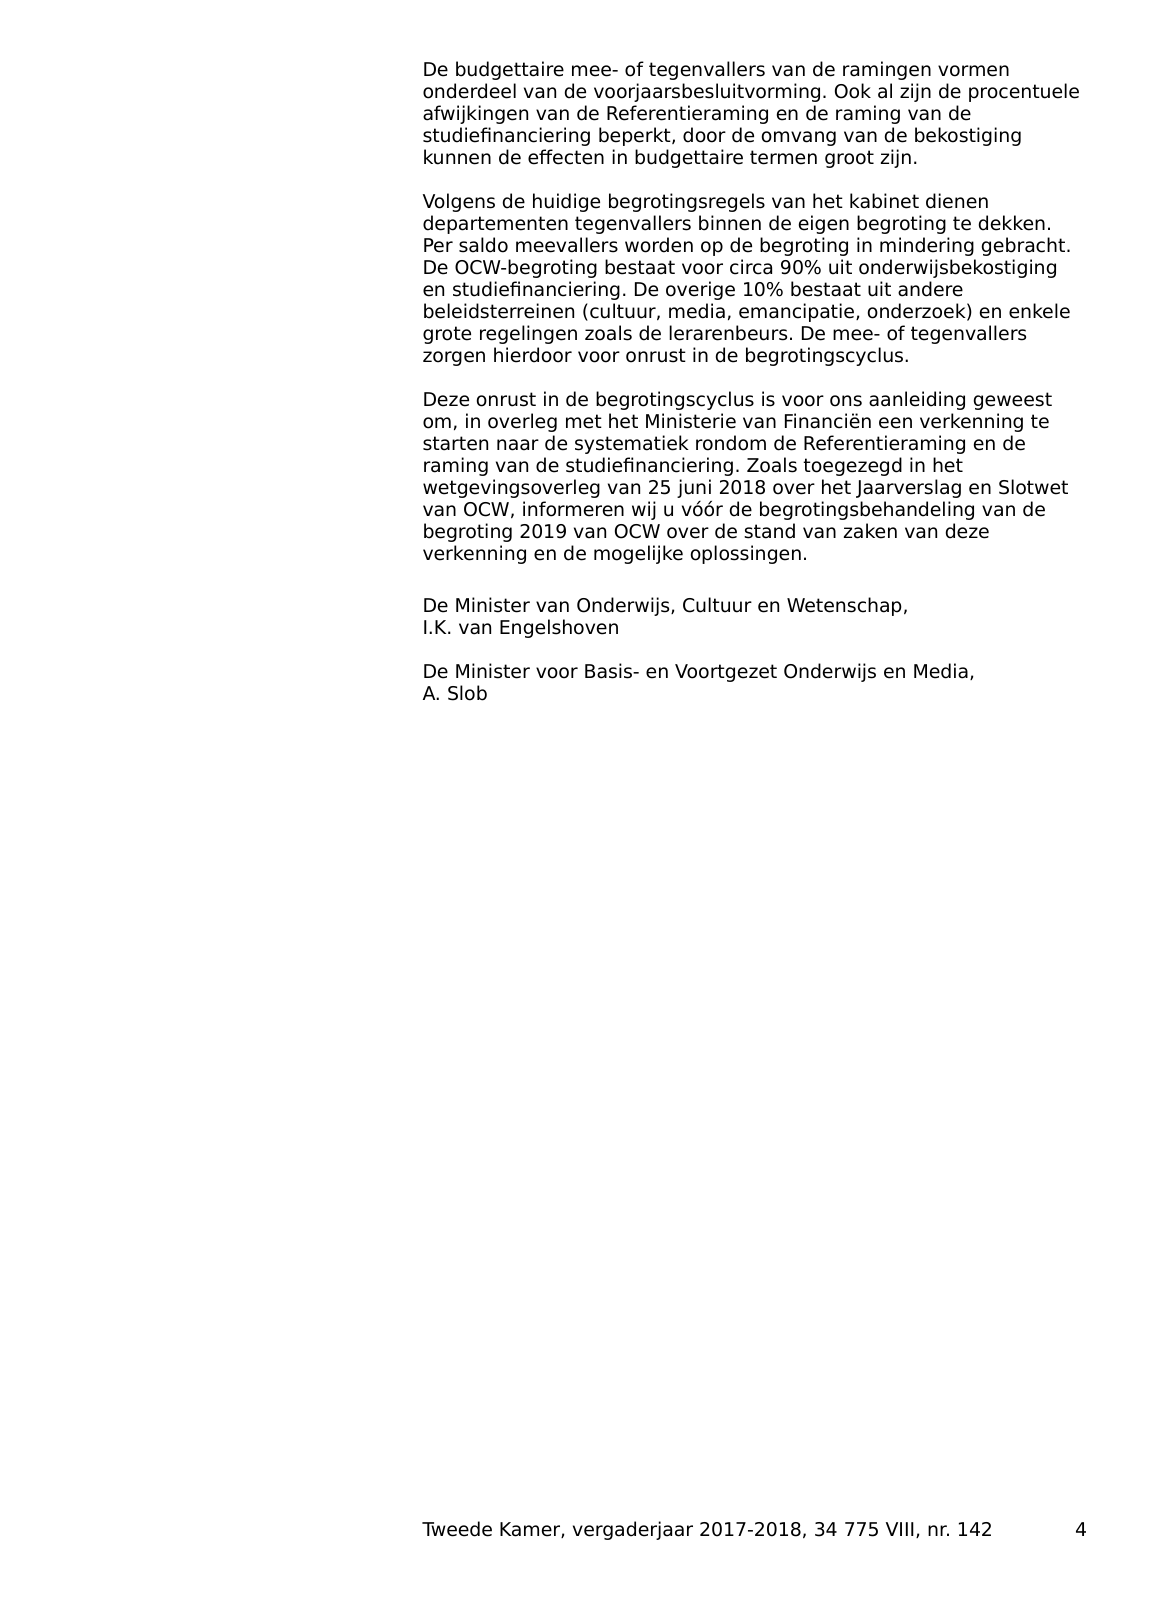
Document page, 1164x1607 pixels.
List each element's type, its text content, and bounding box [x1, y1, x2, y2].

text Deze onrust in de begrotingscyclus is voor ons aanleiding geweest om, in overleg met het Ministerie van Financiën een verkenning te starten naar de systematiek rondom de Referentieraming en de raming van de studiefinanciering. Zoals toegezegd in het wetgevingsoverleg van 25 juni 2018 over het Jaarverslag en Slotwet van OCW, informeren wij u vóór de begrotingsbehandeling van de begroting 2019 van OCW over de stand van zaken van deze verkenning en de mogelijke oplossingen. [422, 389, 1087, 565]
text Volgens de huidige begrotingsregels van het kabinet dienen departementen tegenvallers binnen de eigen begroting te dekken. Per saldo meevallers worden op de begroting in mindering gebracht. De OCW-begroting bestaat voor circa 90% uit onderwijsbekostiging en studiefinanciering. De overige 10% bestaat uit andere beleidsterreinen (cultuur, media, emancipatie, onderzoek) en enkele grote regelingen zoals de lerarenbeurs. De mee- of tegenvallers zorgen hierdoor voor onrust in de begrotingscyclus. [422, 191, 1087, 367]
text De budgettaire mee- of tegenvallers van de ramingen vormen onderdeel van de voorjaarsbesluitvorming. Ook al zijn de procentuele afwijkingen van de Referentieraming en de raming van de studiefinanciering beperkt, door de omvang van de bekostiging kunnen de effecten in budgettaire termen groot zijn. [422, 59, 1087, 169]
text De Minister van Onderwijs, Cultuur en Wetenschap, I.K. van Engelshoven [422, 595, 1087, 639]
text De Minister voor Basis- en Voortgezet Onderwijs en Media, A. Slob [422, 661, 1087, 705]
